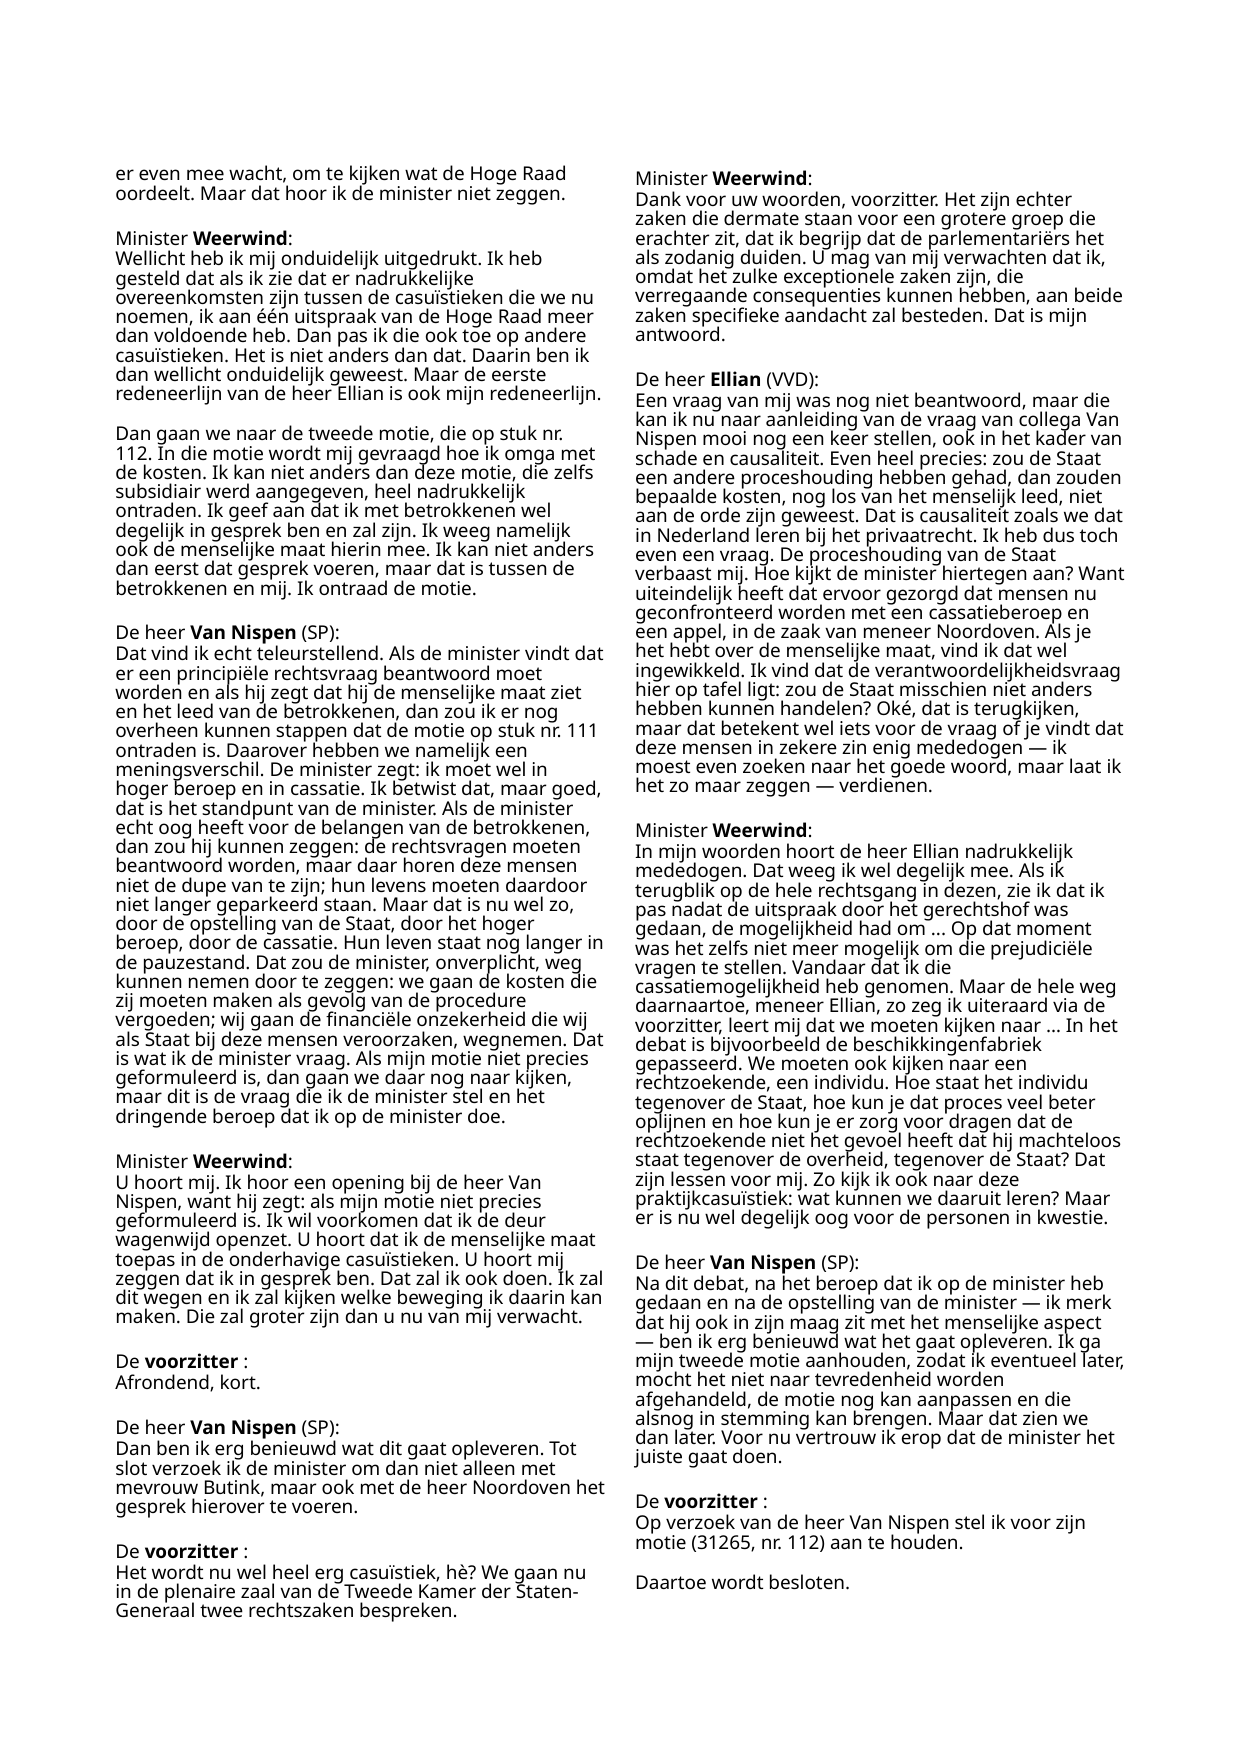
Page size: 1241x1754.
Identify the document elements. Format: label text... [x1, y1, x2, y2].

text Minister Weerwind: [115, 1148, 605, 1174]
text Minister Weerwind: [115, 225, 605, 250]
text Afrondend, kort. [115, 1374, 605, 1394]
text Dat vind ik echt teleurstellend. Als de minister vindt dat er een principiële rechtsvraag beantwoord moet worden en als hij zegt dat hij de menselijke maat ziet en het leed van de betrokkenen, dan zou ik er nog overheen kunnen stappen dat de motie op stuk nr. 111 ontraden is. Daarover hebben we namelijk een meningsverschil. De minister zegt: ik moet wel in hoger beroep en in cassatie. Ik betwist dat, maar goed, dat is het standpunt van de minister. Als de minister echt oog heeft voor de belangen van de betrokkenen, dan zou hij kunnen zeggen: de rechtsvragen moeten beantwoord worden, maar daar horen deze mensen niet de dupe van te zijn; hun levens moeten daardoor niet langer geparkeerd staan. Maar dat is nu wel zo, door de opstelling van de Staat, door het hoger beroep, door de cassatie. Hun leven staat nog langer in de pauzestand. Dat zou de minister, onverplicht, weg kunnen nemen door te zeggen: we gaan de kosten die zij moeten maken als gevolg van de procedure vergoeden; wij gaan de financiële onzekerheid die wij als Staat bij deze mensen veroorzaken, wegnemen. Dat is wat ik de minister vraag. Als mijn motie niet precies geformuleerd is, dan gaan we daar nog naar kijken, maar dit is de vraag die ik de minister stel en het dringende beroep dat ik op de minister doe. [115, 645, 605, 1127]
text De voorzitter : [635, 1489, 1125, 1514]
text Een vraag van mij was nog niet beantwoord, maar die kan ik nu naar aanleiding van de vraag van collega Van Nispen mooi nog een keer stellen, ook in het kader van schade en causaliteit. Even heel precies: zou de Staat een andere proceshouding hebben gehad, dan zouden bepaalde kosten, nog los van het menselijk leed, niet aan de orde zijn geweest. Dat is causaliteit zoals we dat in Nederland leren bij het privaatrecht. Ik heb dus toch even een vraag. De proceshouding van de Staat verbaast mij. Hoe kijkt de minister hiertegen aan? Want uiteindelijk heeft dat ervoor gezorgd dat mensen nu geconfronteerd worden met een cassatieberoep en een appel, in de zaak van meneer Noordoven. Als je het hebt over de menselijke maat, vind ik dat wel ingewikkeld. Ik vind dat de verantwoordelijkheidsvraag hier op tafel ligt: zou de Staat misschien niet anders hebben kunnen handelen? Oké, dat is terugkijken, maar dat betekent wel iets voor de vraag of je vindt dat deze mensen in zekere zin enig mededogen — ik moest even zoeken naar het goede woord, maar laat ik het zo maar zeggen — verdienen. [635, 392, 1125, 797]
text Wellicht heb ik mij onduidelijk uitgedrukt. Ik heb gesteld dat als ik zie dat er nadrukkelijke overeenkomsten zijn tussen de casuïstieken die we nu noemen, ik aan één uitspraak van de Hoge Raad meer dan voldoende heb. Dan pas ik die ook toe op andere casuïstieken. Het is niet anders dan dat. Daarin ben ik dan wellicht onduidelijk geweest. Maar de eerste redeneerlijn van de heer Ellian is ook mijn redeneerlijn. [115, 250, 605, 404]
text U hoort mij. Ik hoor een opening bij de heer Van Nispen, want hij zegt: als mijn motie niet precies geformuleerd is. Ik wil voorkomen dat ik de deur wagenwijd openzet. U hoort dat ik de menselijke maat toepas in de onderhavige casuïstieken. U hoort mij zeggen dat ik in gesprek ben. Dat zal ik ook doen. Ik zal dit wegen en ik zal kijken welke beweging ik daarin kan maken. Die zal groter zijn dan u nu van mij verwacht. [115, 1174, 605, 1328]
text Dank voor uw woorden, voorzitter. Het zijn echter zaken die dermate staan voor een grotere groep die erachter zit, dat ik begrijp dat de parlementariërs het als zodanig duiden. U mag van mij verwachten dat ik, omdat het zulke exceptionele zaken zijn, die verregaande consequenties kunnen hebben, aan beide zaken specifieke aandacht zal besteden. Dat is mijn antwoord. [635, 191, 1125, 345]
text Dan ben ik erg benieuwd wat dit gaat opleveren. Tot slot verzoek ik de minister om dan niet alleen met mevrouw Butink, maar ook met de heer Noordoven het gesprek hierover te voeren. [115, 1440, 605, 1517]
text er even mee wacht, om te kijken wat de Hoge Raad oordeelt. Maar dat hoor ik de minister niet zeggen. [115, 165, 605, 204]
text Daartoe wordt besloten. [635, 1574, 1125, 1593]
text Op verzoek van de heer Van Nispen stel ik voor zijn motie (31265, nr. 112) aan te houden. [635, 1514, 1125, 1553]
text De heer Van Nispen (SP): [635, 1249, 1125, 1275]
text De voorzitter : [115, 1538, 605, 1564]
text De heer Van Nispen (SP): [115, 1414, 605, 1440]
text De heer Van Nispen (SP): [115, 619, 605, 645]
text Na dit debat, na het beroep dat ik op de minister heb gedaan en na de opstelling van de minister — ik merk dat hij ook in zijn maag zit met het menselijke aspect — ben ik erg benieuwd wat het gaat opleveren. Ik ga mijn tweede motie aanhouden, zodat ik eventueel later, mocht het niet naar tevredenheid worden afgehandeld, de motie nog kan aanpassen en die alsnog in stemming kan brengen. Maar dat zien we dan later. Voor nu vertrouw ik erop dat de minister het juiste gaat doen. [635, 1275, 1125, 1468]
text Minister Weerwind: [635, 817, 1125, 843]
text Het wordt nu wel heel erg casuïstiek, hè? We gaan nu in de plenaire zaal van de Tweede Kamer der Staten-Generaal twee rechtszaken bespreken. [115, 1564, 605, 1622]
text Dan gaan we naar de tweede motie, die op stuk nr. 112. In die motie wordt mij gevraagd hoe ik omga met de kosten. Ik kan niet anders dan deze motie, die zelfs subsidiair werd aangegeven, heel nadrukkelijk ontraden. Ik geef aan dat ik met betrokkenen wel degelijk in gesprek ben en zal zijn. Ik weeg namelijk ook de menselijke maat hierin mee. Ik kan niet anders dan eerst dat gesprek voeren, maar dat is tussen de betrokkenen en mij. Ik ontraad de motie. [115, 425, 605, 599]
text De voorzitter : [115, 1349, 605, 1374]
text Minister Weerwind: [635, 165, 1125, 191]
text De heer Ellian (VVD): [635, 366, 1125, 392]
text In mijn woorden hoort de heer Ellian nadrukkelijk mededogen. Dat weeg ik wel degelijk mee. Als ik terugblik op de hele rechtsgang in dezen, zie ik dat ik pas nadat de uitspraak door het gerechtshof was gedaan, de mogelijkheid had om ... Op dat moment was het zelfs niet meer mogelijk om die prejudiciële vragen te stellen. Vandaar dat ik die cassatiemogelijkheid heb genomen. Maar de hele weg daarnaartoe, meneer Ellian, zo zeg ik uiteraard via de voorzitter, leert mij dat we moeten kijken naar … In het debat is bijvoorbeeld de beschikkingenfabriek gepasseerd. We moeten ook kijken naar een rechtzoekende, een individu. Hoe staat het individu tegenover de Staat, hoe kun je dat proces veel beter oplijnen en hoe kun je er zorg voor dragen dat de rechtzoekende niet het gevoel heeft dat hij machteloos staat tegenover de overheid, tegenover de Staat? Dat zijn lessen voor mij. Zo kijk ik ook naar deze praktijkcasuïstiek: wat kunnen we daaruit leren? Maar er is nu wel degelijk oog voor de personen in kwestie. [635, 843, 1125, 1228]
